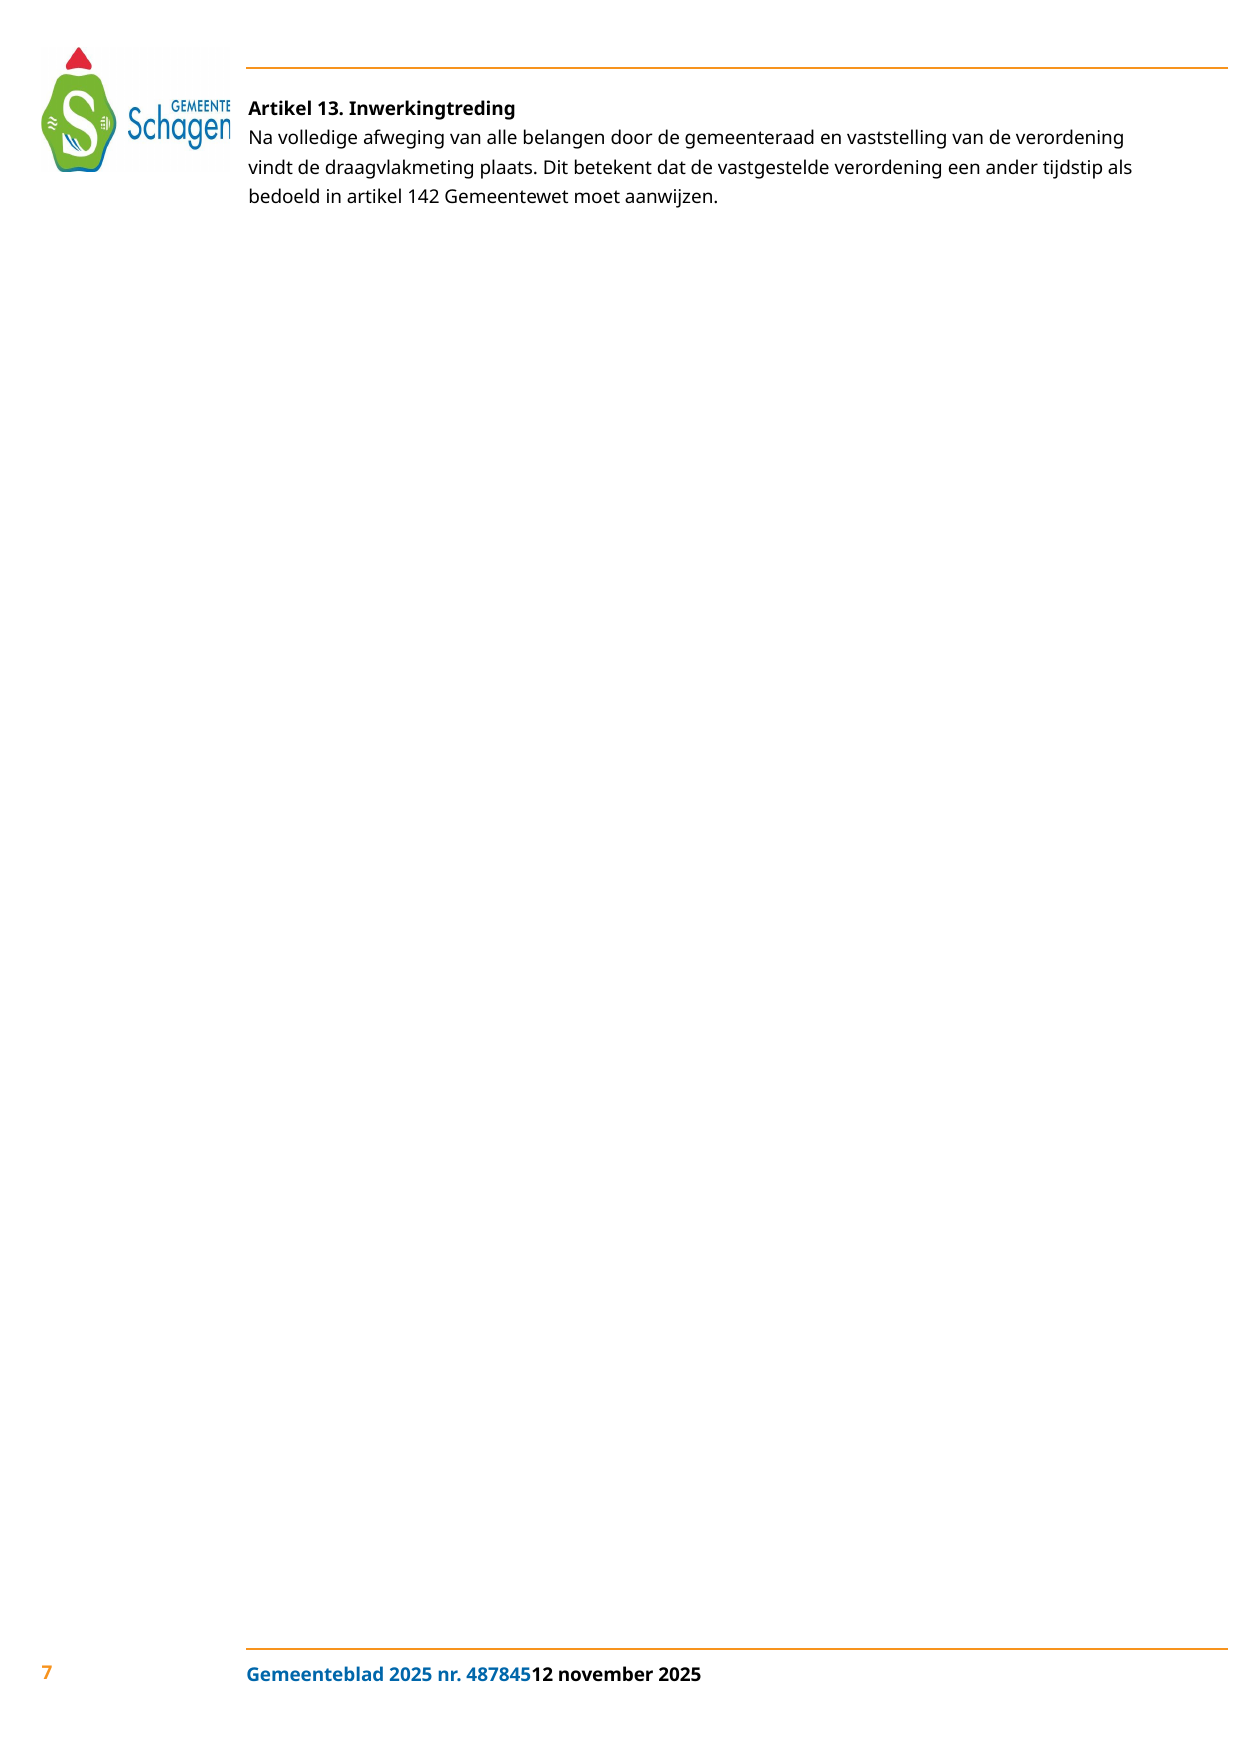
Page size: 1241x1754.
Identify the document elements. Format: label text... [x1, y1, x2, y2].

picture [41, 47, 231, 172]
text Artikel 13. Inwerkingtreding [248, 95, 1152, 121]
text Na volledige afweging van alle belangen door de gemeenteraad en vaststelling van de verordening vindt de draagvlakmeting plaats. Dit betekent dat de vastgestelde verordening een ander tijdstip als bedoeld in artikel 142 Gemeentewet moet aanwijzen. [248, 124, 1152, 209]
